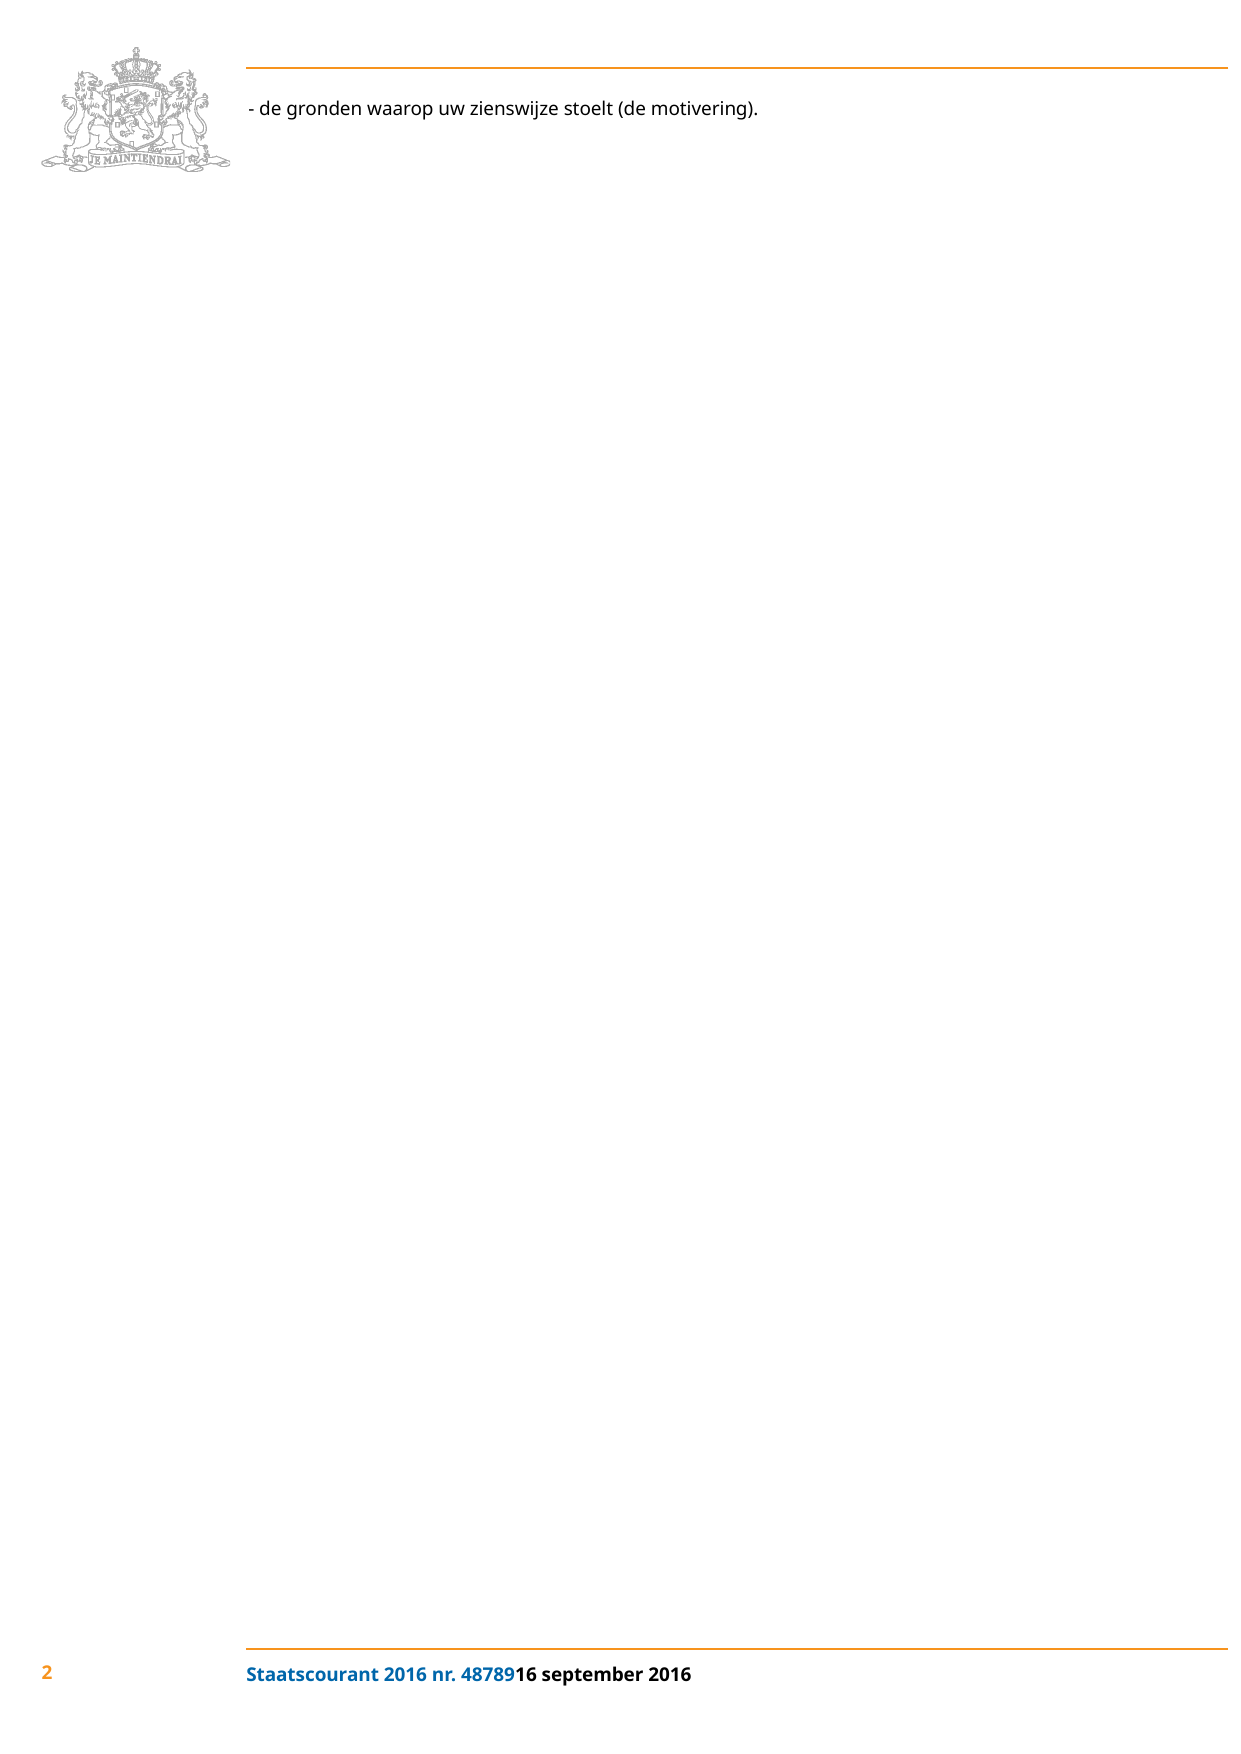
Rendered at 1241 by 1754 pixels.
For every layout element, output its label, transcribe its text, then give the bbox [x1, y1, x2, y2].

picture [41, 47, 231, 172]
text - de gronden waarop uw zienswijze stoelt (de motivering). [248, 95, 1152, 121]
